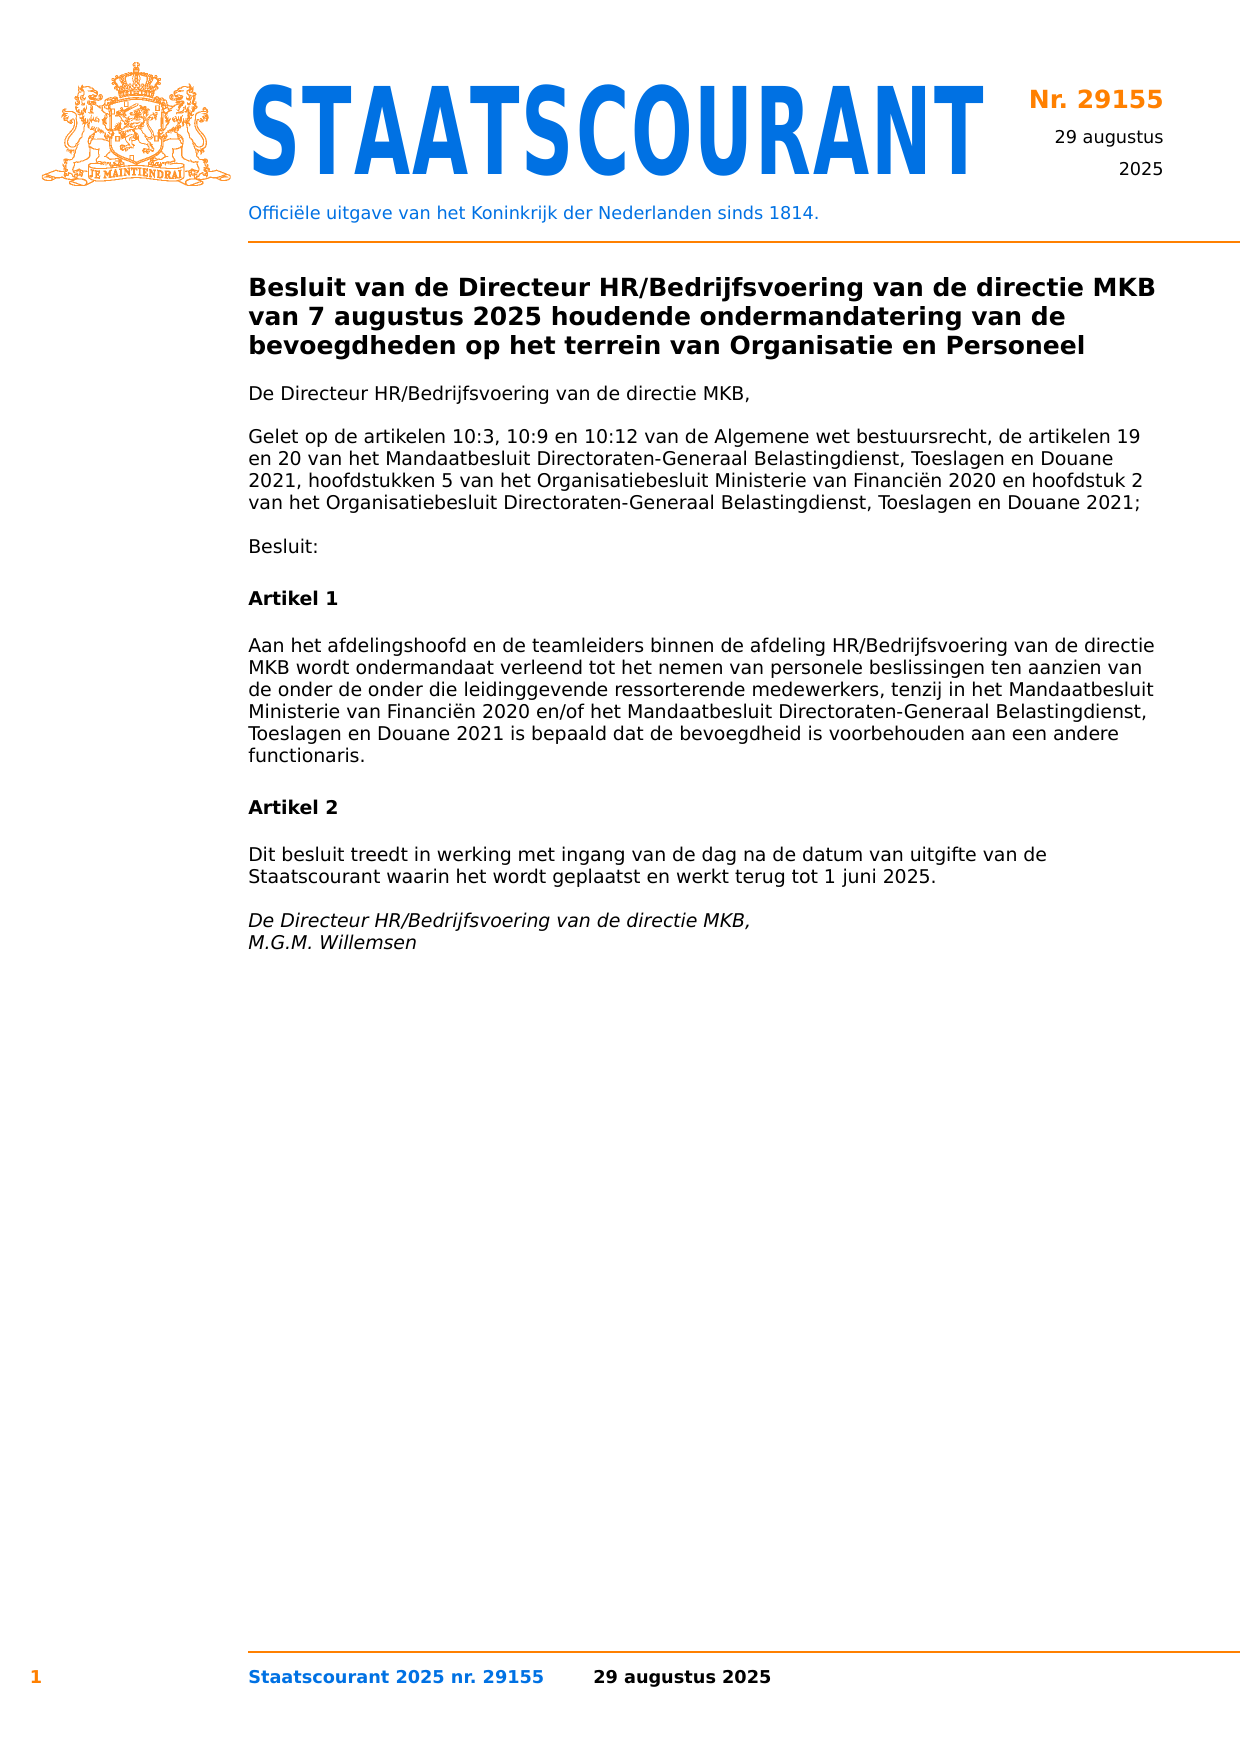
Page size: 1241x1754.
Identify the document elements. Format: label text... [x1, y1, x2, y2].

text Gelet op de artikelen 10:3, 10:9 en 10:12 van de Algemene wet bestuursrecht, de artikelen 19 en 20 van het Mandaatbesluit Directoraten-Generaal Belastingdienst, Toeslagen en Douane 2021, hoofdstukken 5 van het Organisatiebesluit Ministerie van Financiën 2020 en hoofdstuk 2 van het Organisatiebesluit Directoraten-Generaal Belastingdienst, Toeslagen en Douane 2021; [248, 426, 1163, 514]
table_cell 2025 [998, 153, 1240, 203]
text Dit besluit treedt in werking met ingang van de dag na de datum van uitgifte van de Staatscourant waarin het wordt geplaatst en werkt terug tot 1 juni 2025. [248, 844, 1163, 888]
subtitle Artikel 1 [248, 588, 1163, 610]
subtitle Artikel 2 [248, 797, 1163, 819]
text Aan het afdelingshoofd en de teamleiders binnen de afdeling HR/Bedrijfsvoering van de directie MKB wordt ondermandaat verleend tot het nemen van personele beslissingen ten aanzien van de onder de onder die leidinggevende ressorterende medewerkers, tenzij in het Mandaatbesluit Ministerie van Financiën 2020 en/of het Mandaatbesluit Directoraten-Generaal Belastingdienst, Toeslagen en Douane 2021 is bepaald dat de bevoegdheid is voorbehouden aan een andere functionaris. [248, 635, 1163, 767]
table_header STAATSCOURANT [248, 62, 998, 203]
table_header [25, 62, 248, 241]
text De Directeur HR/Bedrijfsvoering van de directie MKB, [248, 382, 1163, 404]
table_cell 29 augustus [998, 121, 1240, 153]
text Besluit: [248, 536, 1163, 558]
table_header Nr. 29155 [998, 62, 1240, 121]
text De Directeur HR/Bedrijfsvoering van de directie MKB, M.G.M. Willemsen [248, 910, 1163, 954]
subtitle Besluit van de Directeur HR/Bedrijfsvoering van de directie MKB van 7 augustus 2025 houdende ondermandatering van de bevoegdheden op het terrein van Organisatie en Personeel [248, 273, 1163, 361]
picture [41, 62, 231, 186]
table_cell Officiële uitgave van het Koninkrijk der Nederlanden sinds 1814. [248, 203, 1240, 241]
